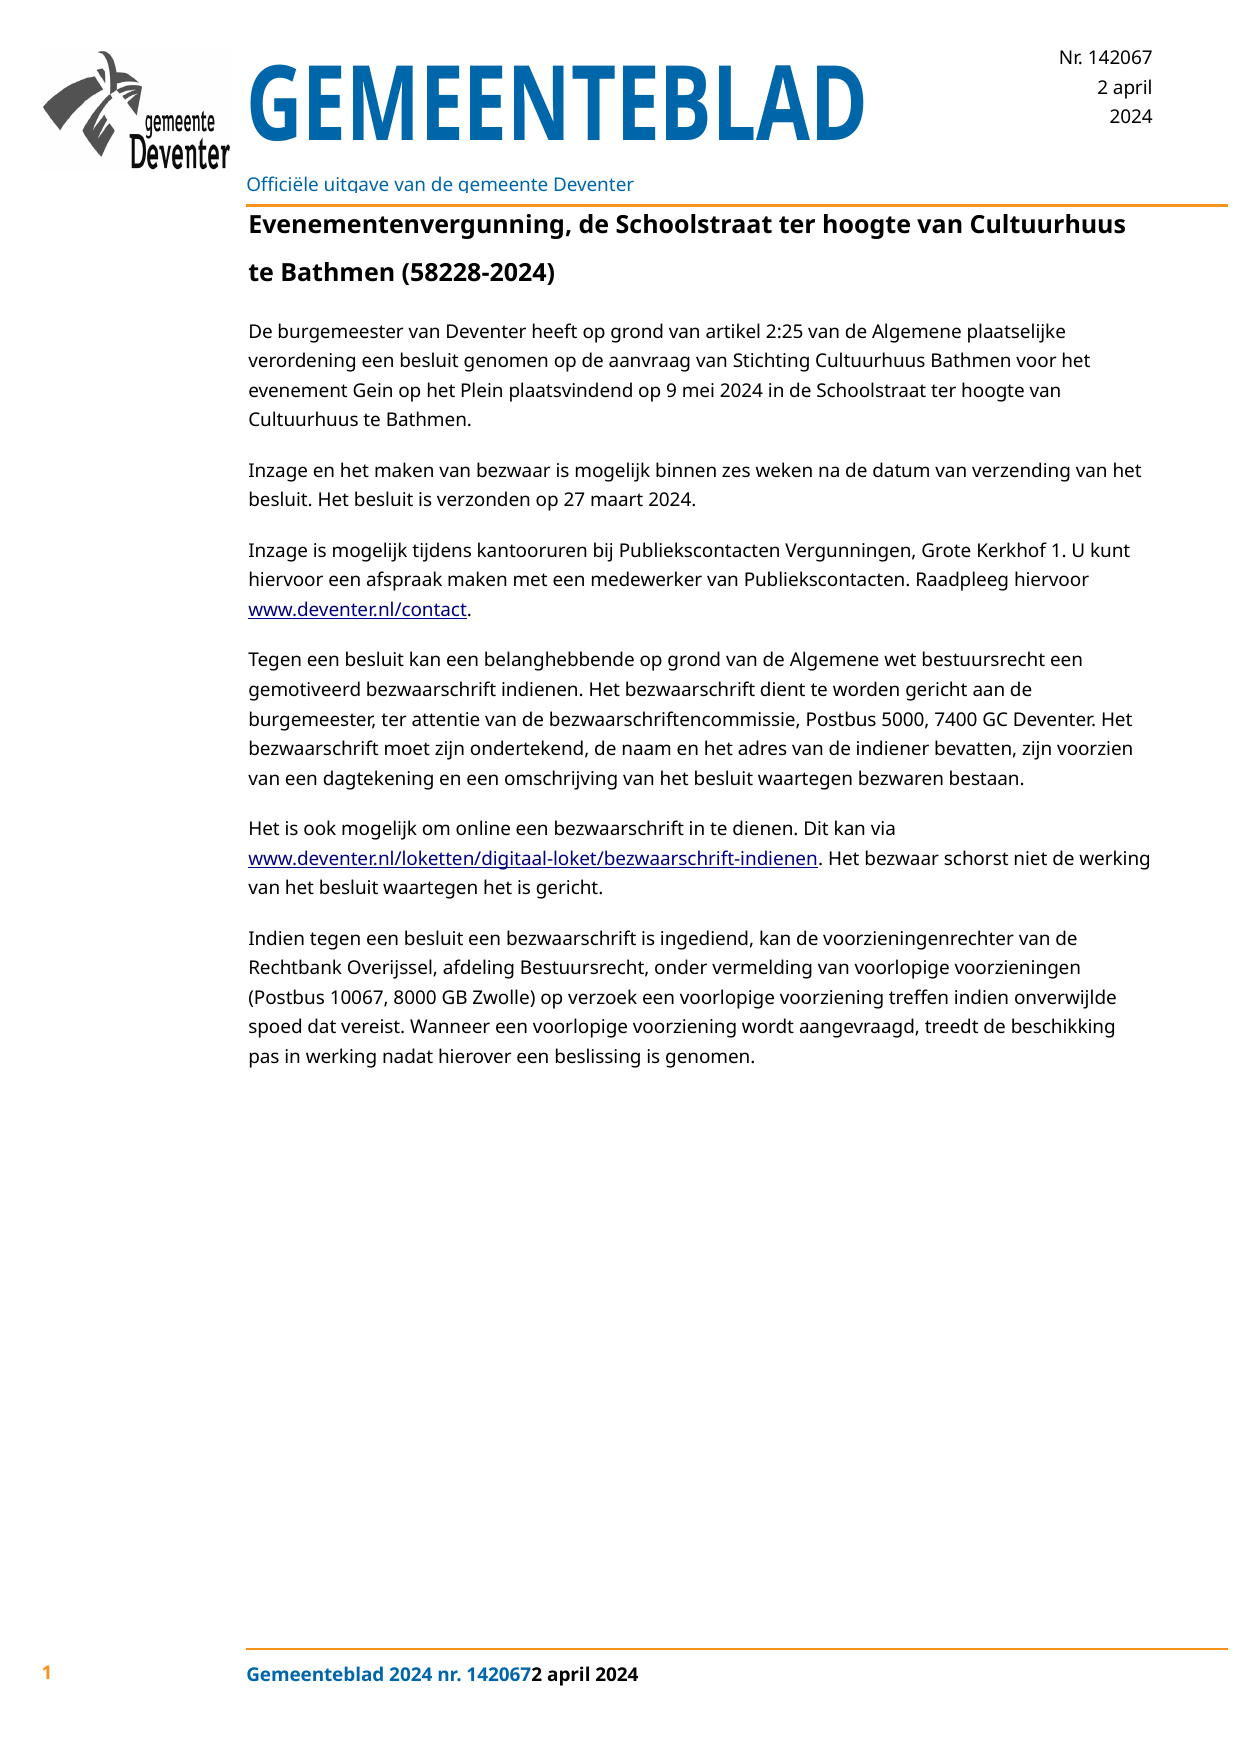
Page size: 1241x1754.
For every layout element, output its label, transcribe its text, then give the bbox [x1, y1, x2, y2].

text Inzage en het maken van bezwaar is mogelijk binnen zes weken na de datum van verzending van het besluit. Het besluit is verzonden op 27 maart 2024. [248, 457, 1152, 512]
text Inzage is mogelijk tijdens kantooruren bij Publiekscontacten Vergunningen, Grote Kerkhof 1. U kunt hiervoor een afspraak maken met een medewerker van Publiekscontacten. Raadpleeg hiervoor www.deventer.nl/contact. [248, 537, 1152, 622]
text Evenementenvergunning, de Schoolstraat ter hoogte van Cultuurhuus te Bathmen (58228-2024) [248, 207, 1152, 288]
text Tegen een besluit kan een belanghebbende op grond van de Algemene wet bestuursrecht een gemotiveerd bezwaarschrift indienen. Het bezwaarschrift dient te worden gericht aan de burgemeester, ter attentie van de bezwaarschriftencommissie, Postbus 5000, 7400 GC Deventer. Het bezwaarschrift moet zijn ondertekend, de naam en het adres van de indiener bevatten, zijn voorzien van een dagtekening en een omschrijving van het besluit waartegen bezwaren bestaan. [248, 647, 1152, 791]
text Het is ook mogelijk om online een bezwaarschrift in te dienen. Dit kan via www.deventer.nl/loketten/digitaal-loket/bezwaarschrift-indienen. Het bezwaar schorst niet de werking van het besluit waartegen het is gericht. [248, 815, 1152, 900]
text De burgemeester van Deventer heeft op grond van artikel 2:25 van de Algemene plaatselijke verordening een besluit genomen op de aanvraag van Stichting Cultuurhuus Bathmen voor het evenement Gein op het Plein plaatsvindend op 9 mei 2024 in de Schoolstraat ter hoogte van Cultuurhuus te Bathmen. [248, 318, 1152, 432]
text Indien tegen een besluit een bezwaarschrift is ingediend, kan de voorzieningenrechter van de Rechtbank Overijssel, afdeling Bestuursrecht, onder vermelding van voorlopige voorzieningen (Postbus 10067, 8000 GB Zwolle) op verzoek een voorlopige voorziening treffen indien onverwijlde spoed dat vereist. Wanneer een voorlopige voorziening wordt aangevraagd, treedt de beschikking pas in werking nadat hierover een beslissing is genomen. [248, 925, 1152, 1069]
picture [41, 47, 231, 172]
